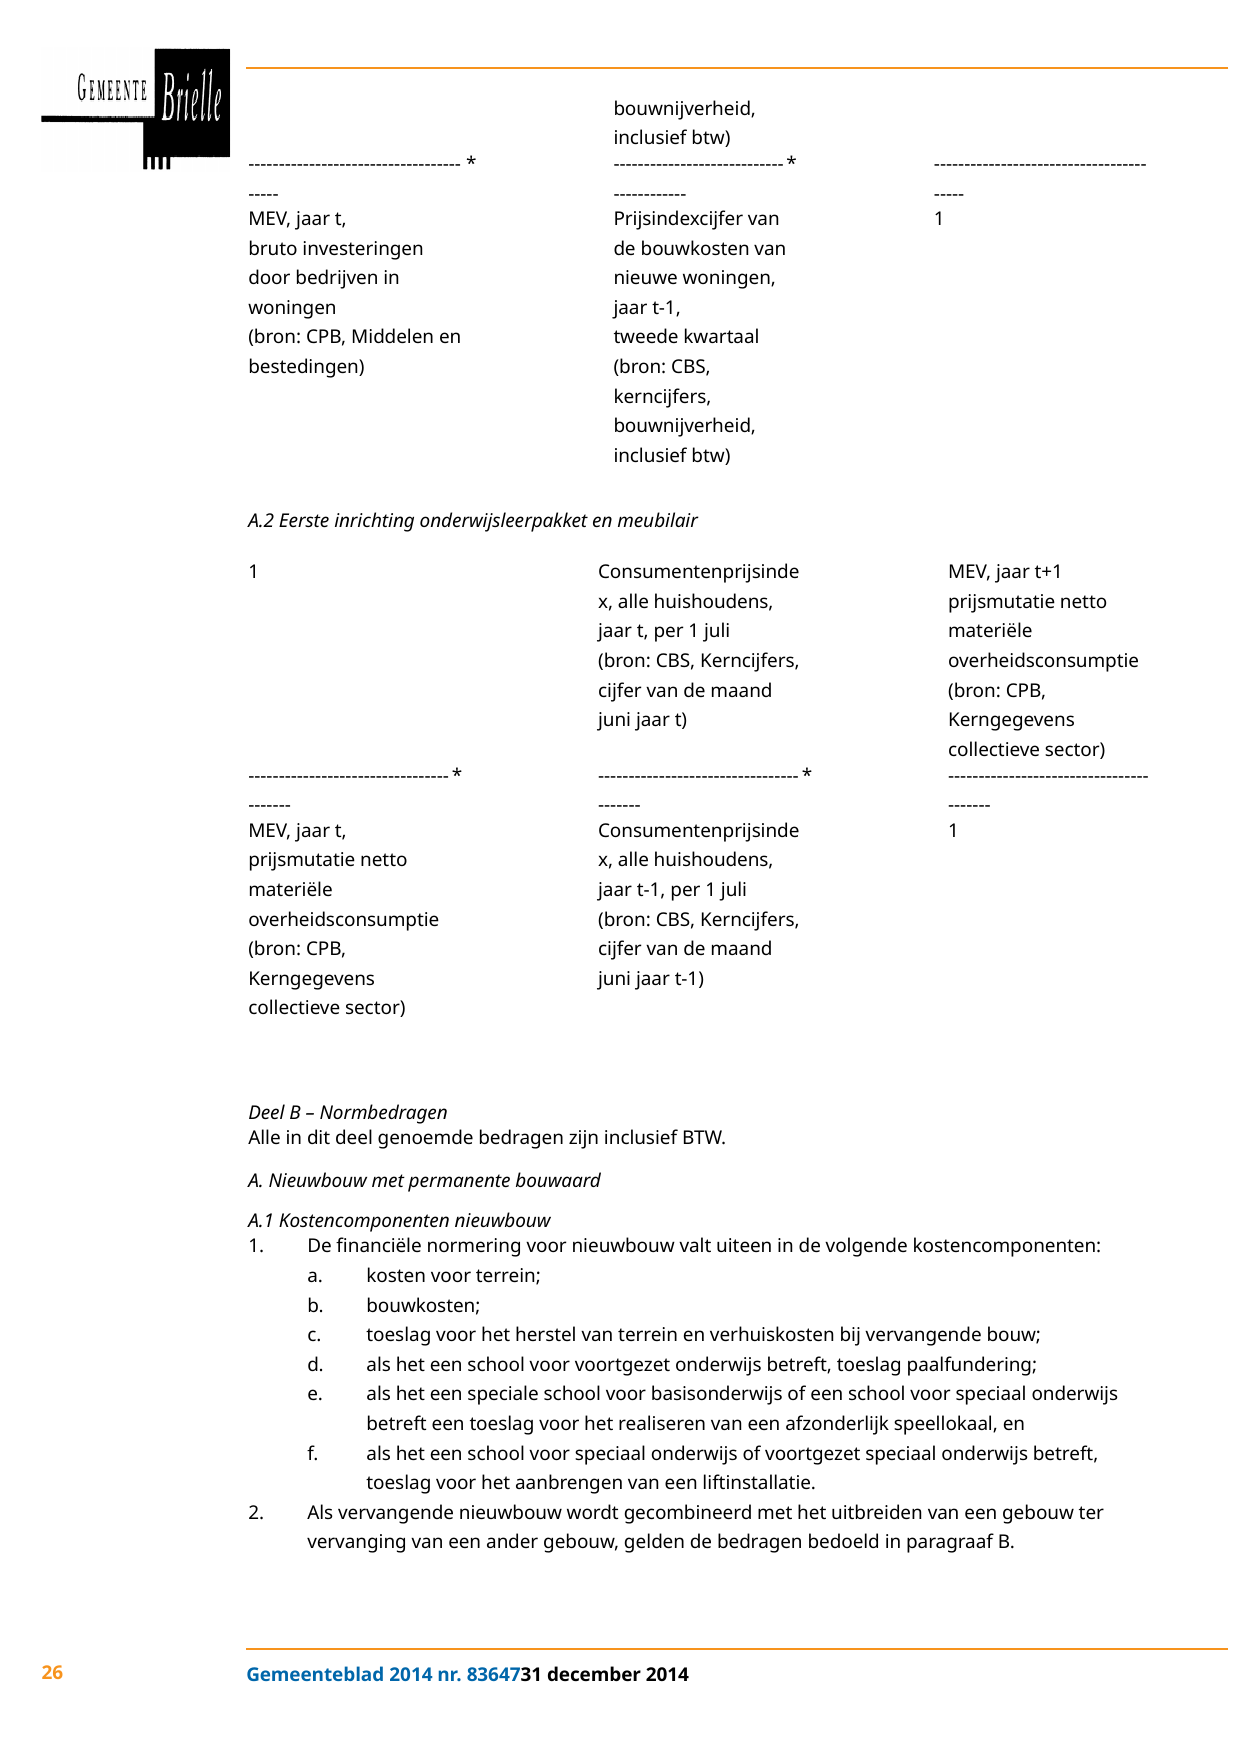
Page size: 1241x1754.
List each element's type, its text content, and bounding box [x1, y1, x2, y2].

table_cell [452, 817, 598, 1020]
list toeslag voor het herstel van terrein en verhuiskosten bij vervangende bouw; [307, 1321, 1152, 1347]
table_cell ---------------------------------------- [948, 762, 1152, 817]
table_cell [786, 205, 934, 468]
table_cell * [452, 762, 598, 817]
table_header [802, 559, 948, 762]
table_header 1 [248, 559, 452, 762]
table_cell MEV, jaar t, bruto investeringen door bedrijven in woningen (bron: CPB, Middelen en bestedingen) [248, 205, 466, 468]
table_cell ---------------------------------------- [248, 762, 452, 817]
text A. Nieuwbouw met permanente bouwaard [248, 1168, 1152, 1193]
table_cell * [786, 150, 934, 205]
text Alle in dit deel genoemde bedragen zijn inclusief BTW. [248, 1124, 1152, 1150]
table_cell ---------------------------------------- [613, 150, 786, 205]
list kosten voor terrein; [307, 1262, 1152, 1288]
text A.2 Eerste inrichting onderwijsleerpakket en meubilair [248, 507, 1152, 533]
table_cell ---------------------------------------- [934, 150, 1152, 205]
list als het een school voor voortgezet onderwijs betreft, toeslag paalfundering; [307, 1351, 1152, 1377]
table_header [248, 95, 466, 150]
list als het een school voor speciaal onderwijs of voortgezet speciaal onderwijs betreft, toeslag voor het aanbrengen van een liftinstallatie. [307, 1440, 1152, 1495]
table_cell * [466, 150, 613, 205]
table_header [452, 559, 598, 762]
list bouwkosten; [307, 1292, 1152, 1318]
table_cell ---------------------------------------- [248, 150, 466, 205]
list Als vervangende nieuwbouw wordt gecombineerd met het uitbreiden van een gebouw ter vervanging van een ander gebouw, gelden de bedragen bedoeld in paragraaf B. [248, 1499, 1152, 1554]
list als het een speciale school voor basisonderwijs of een school voor speciaal onderwijs betreft een toeslag voor het realiseren van een afzonderlijk speellokaal, en [307, 1381, 1152, 1436]
text Deel B – Normbedragen [248, 1099, 1152, 1124]
picture [41, 47, 231, 172]
table_cell 1 [948, 817, 1152, 1020]
table_cell * [802, 762, 948, 817]
table_cell [802, 817, 948, 1020]
table_cell Prijsindexcijfer van de bouwkosten van nieuwe woningen, jaar t-1, tweede kwartaal (bron: CBS, kerncijfers, bouwnijverheid, inclusief btw) [613, 205, 786, 468]
table_header Consumentenprijsindex, alle huishoudens, jaar t, per 1 juli (bron: CBS, Kerncijfers, cijfer van de maand juni jaar t) [598, 559, 802, 762]
table_cell [466, 205, 613, 468]
table_cell ---------------------------------------- [598, 762, 802, 817]
table_cell 1 [934, 205, 1152, 468]
list De financiële normering voor nieuwbouw valt uiteen in de volgende kostencomponenten: [248, 1233, 1152, 1258]
table_header MEV, jaar t+1 prijsmutatie netto materiële overheidsconsumptie (bron: CPB, Kerngegevens collectieve sector) [948, 559, 1152, 762]
table_cell MEV, jaar t, prijsmutatie netto materiële overheidsconsumptie (bron: CPB, Kerngegevens collectieve sector) [248, 817, 452, 1020]
table_header [934, 95, 1152, 150]
text A.1 Kostencomponenten nieuwbouw [248, 1207, 1152, 1233]
table_header bouwnijverheid, inclusief btw) [613, 95, 786, 150]
table_header [786, 95, 934, 150]
table_cell Consumentenprijsindex, alle huishoudens, jaar t-1, per 1 juli (bron: CBS, Kerncijfers, cijfer van de maand juni jaar t-1) [598, 817, 802, 1020]
table_header [466, 95, 613, 150]
